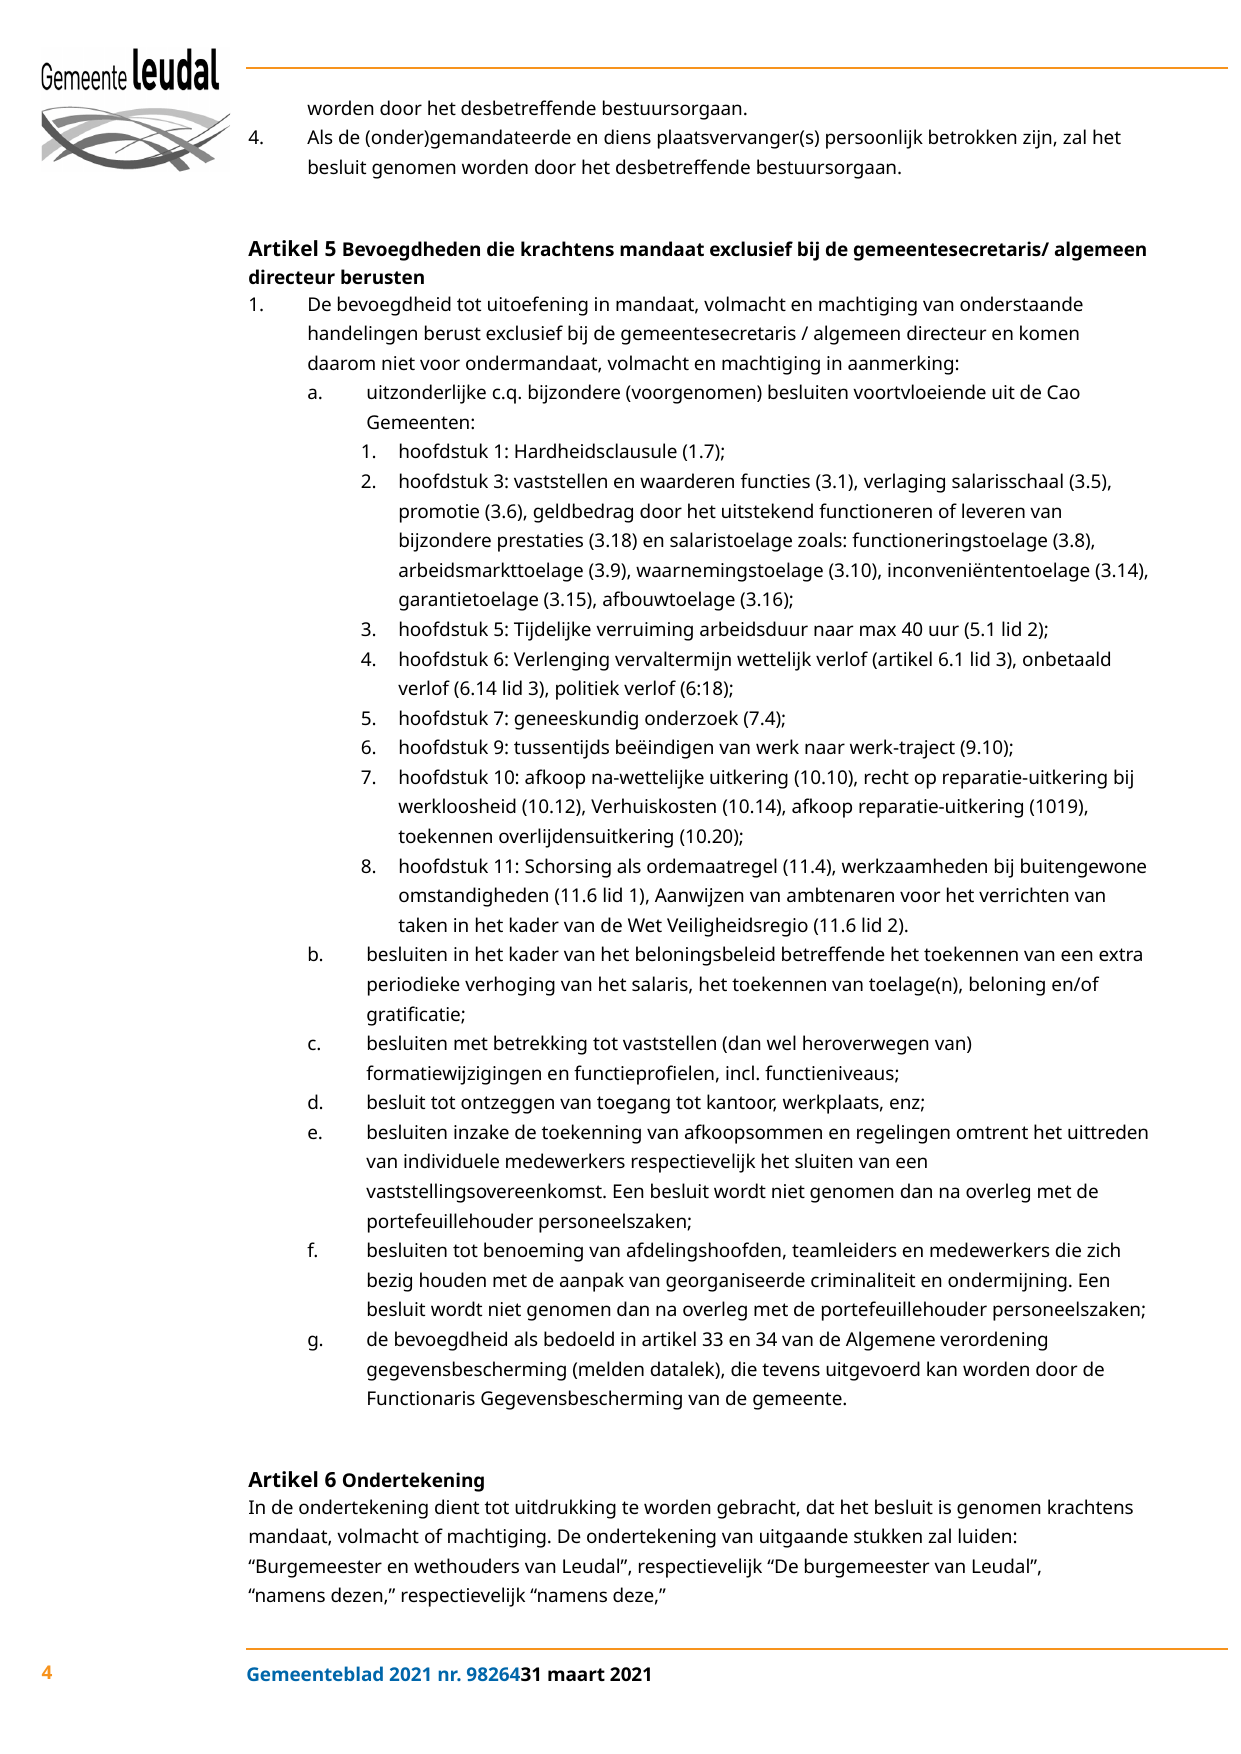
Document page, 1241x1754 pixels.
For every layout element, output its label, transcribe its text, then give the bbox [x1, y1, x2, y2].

list besluiten met betrekking tot vaststellen (dan wel heroverwegen van) formatiewijzigingen en functieprofielen, incl. functieniveaus; [307, 1030, 1152, 1086]
text In de ondertekening dient tot uitdrukking te worden gebracht, dat het besluit is genomen krachtens mandaat, volmacht of machtiging. De ondertekening van uitgaande stukken zal luiden: [248, 1494, 1152, 1549]
text Artikel 6 Ondertekening [248, 1465, 1152, 1494]
list Als de (onder)gemandateerde en diens plaatsvervanger(s) persoonlijk betrokken zijn, zal het besluit genomen worden door het desbetreffende bestuursorgaan. [248, 124, 1152, 180]
list besluiten inzake de toekenning van afkoopsommen en regelingen omtrent het uittreden van individuele medewerkers respectievelijk het sluiten van een vaststellingsovereenkomst. Een besluit wordt niet genomen dan na overleg met de portefeuillehouder personeelszaken; [307, 1119, 1152, 1234]
list De bevoegdheid tot uitoefening in mandaat, volmacht en machtiging van onderstaande handelingen berust exclusief bij de gemeentesecretaris / algemeen directeur en komen daarom niet voor ondermandaat, volmacht en machtiging in aanmerking: [248, 291, 1152, 376]
text Artikel 5 Bevoegdheden die krachtens mandaat exclusief bij de gemeentesecretaris/ algemeen directeur berusten [248, 234, 1152, 291]
list besluiten in het kader van het beloningsbeleid betreffende het toekennen van een extra periodieke verhoging van het salaris, het toekennen van toelage(n), beloning en/of gratificatie; [307, 942, 1152, 1027]
list hoofdstuk 5: Tijdelijke verruiming arbeidsduur naar max 40 uur (5.1 lid 2); [361, 616, 1152, 642]
list hoofdstuk 6: Verlenging vervaltermijn wettelijk verlof (artikel 6.1 lid 3), onbetaald verlof (6.14 lid 3), politiek verlof (6:18); [361, 646, 1152, 701]
list hoofdstuk 1: Hardheidsclausule (1.7); [361, 439, 1152, 464]
list hoofdstuk 3: vaststellen en waarderen functies (3.1), verlaging salarisschaal (3.5), promotie (3.6), geldbedrag door het uitstekend functioneren of leveren van bijzondere prestaties (3.18) en salaristoelage zoals: functioneringstoelage (3.8), arbeidsmarkttoelage (3.9), waarnemingstoelage (3.10), inconveniëntentoelage (3.14), garantietoelage (3.15), afbouwtoelage (3.16); [361, 468, 1152, 612]
list de bevoegdheid als bedoeld in artikel 33 en 34 van de Algemene verordening gegevensbescherming (melden datalek), die tevens uitgevoerd kan worden door de Functionaris Gegevensbescherming van de gemeente. [307, 1326, 1152, 1411]
text “Burgemeester en wethouders van Leudal”, respectievelijk “De burgemeester van Leudal”, [248, 1553, 1152, 1579]
list hoofdstuk 11: Schorsing als ordemaatregel (11.4), werkzaamheden bij buitengewone omstandigheden (11.6 lid 1), Aanwijzen van ambtenaren voor het verrichten van taken in het kader van de Wet Veiligheidsregio (11.6 lid 2). [361, 853, 1152, 938]
picture [41, 47, 231, 172]
list besluiten tot benoeming van afdelingshoofden, teamleiders en medewerkers die zich bezig houden met de aanpak van georganiseerde criminaliteit en ondermijning. Een besluit wordt niet genomen dan na overleg met de portefeuillehouder personeelszaken; [307, 1237, 1152, 1322]
list hoofdstuk 10: afkoop na-wettelijke uitkering (10.10), recht op reparatie-uitkering bij werkloosheid (10.12), Verhuiskosten (10.14), afkoop reparatie-uitkering (1019), toekennen overlijdensuitkering (10.20); [361, 764, 1152, 849]
list uitzonderlijke c.q. bijzondere (voorgenomen) besluiten voortvloeiende uit de Cao Gemeenten: [307, 379, 1152, 435]
list hoofdstuk 9: tussentijds beëindigen van werk naar werk-traject (9.10); [361, 734, 1152, 760]
list worden door het desbetreffende bestuursorgaan. [248, 95, 1152, 121]
text “namens dezen,” respectievelijk “namens deze,” [248, 1583, 1152, 1608]
list besluit tot ontzeggen van toegang tot kantoor, werkplaats, enz; [307, 1089, 1152, 1115]
list hoofdstuk 7: geneeskundig onderzoek (7.4); [361, 705, 1152, 731]
